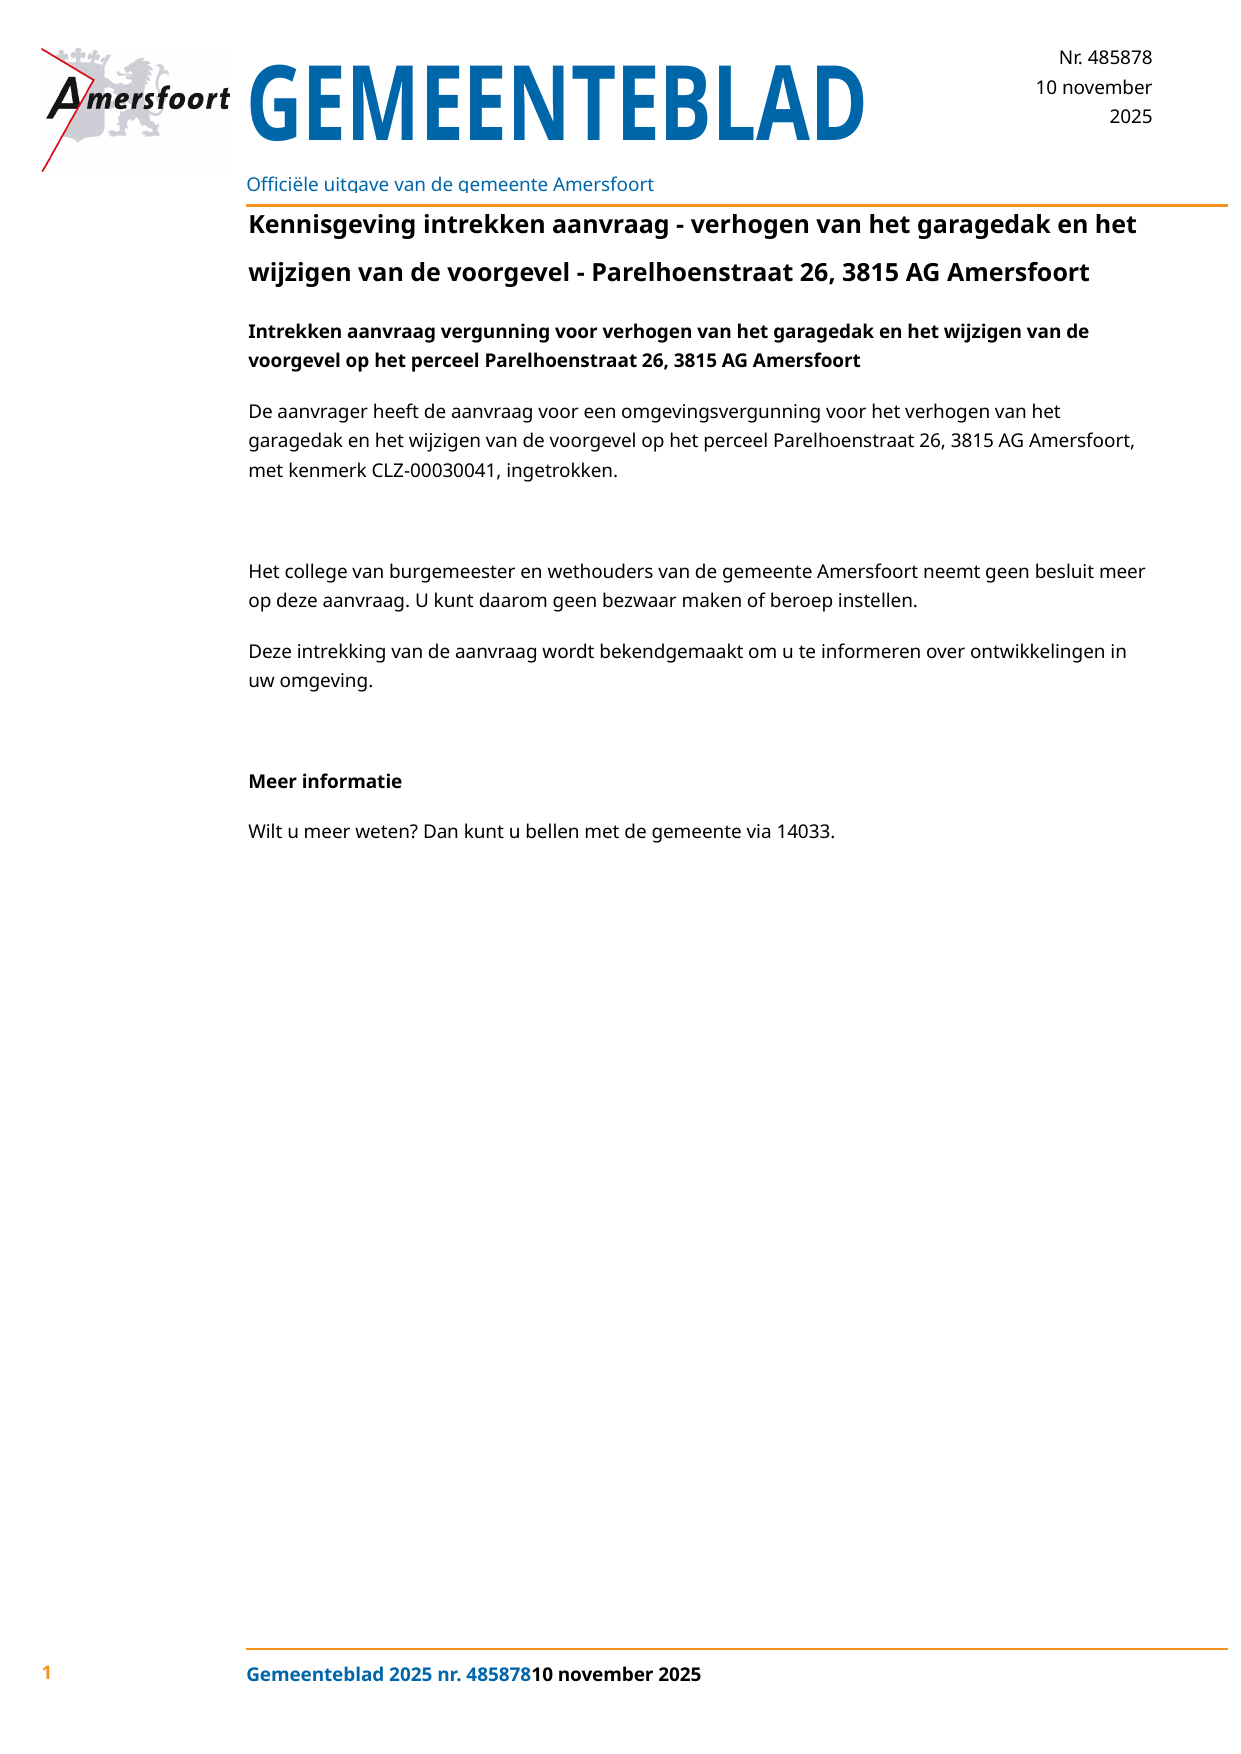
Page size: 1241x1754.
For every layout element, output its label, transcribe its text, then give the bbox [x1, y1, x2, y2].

text Wilt u meer weten? Dan kunt u bellen met de gemeente via 14033. [248, 819, 1152, 844]
text Deze intrekking van de aanvraag wordt bekendgemaakt om u te informeren over ontwikkelingen in uw omgeving. [248, 638, 1152, 693]
text Kennisgeving intrekken aanvraag - verhogen van het garagedak en het wijzigen van de voorgevel - Parelhoenstraat 26, 3815 AG Amersfoort [248, 207, 1152, 288]
text De aanvrager heeft de aanvraag voor een omgevingsvergunning voor het verhogen van het garagedak en het wijzigen van de voorgevel op het perceel Parelhoenstraat 26, 3815 AG Amersfoort, met kenmerk CLZ-00030041, ingetrokken. [248, 398, 1152, 483]
text Het college van burgemeester en wethouders van de gemeente Amersfoort neemt geen besluit meer op deze aanvraag. U kunt daarom geen bezwaar maken of beroep instellen. [248, 558, 1152, 613]
text Intrekken aanvraag vergunning voor verhogen van het garagedak en het wijzigen van de voorgevel op het perceel Parelhoenstraat 26, 3815 AG Amersfoort [248, 318, 1152, 373]
text Meer informatie [248, 768, 1152, 794]
picture [41, 47, 231, 172]
